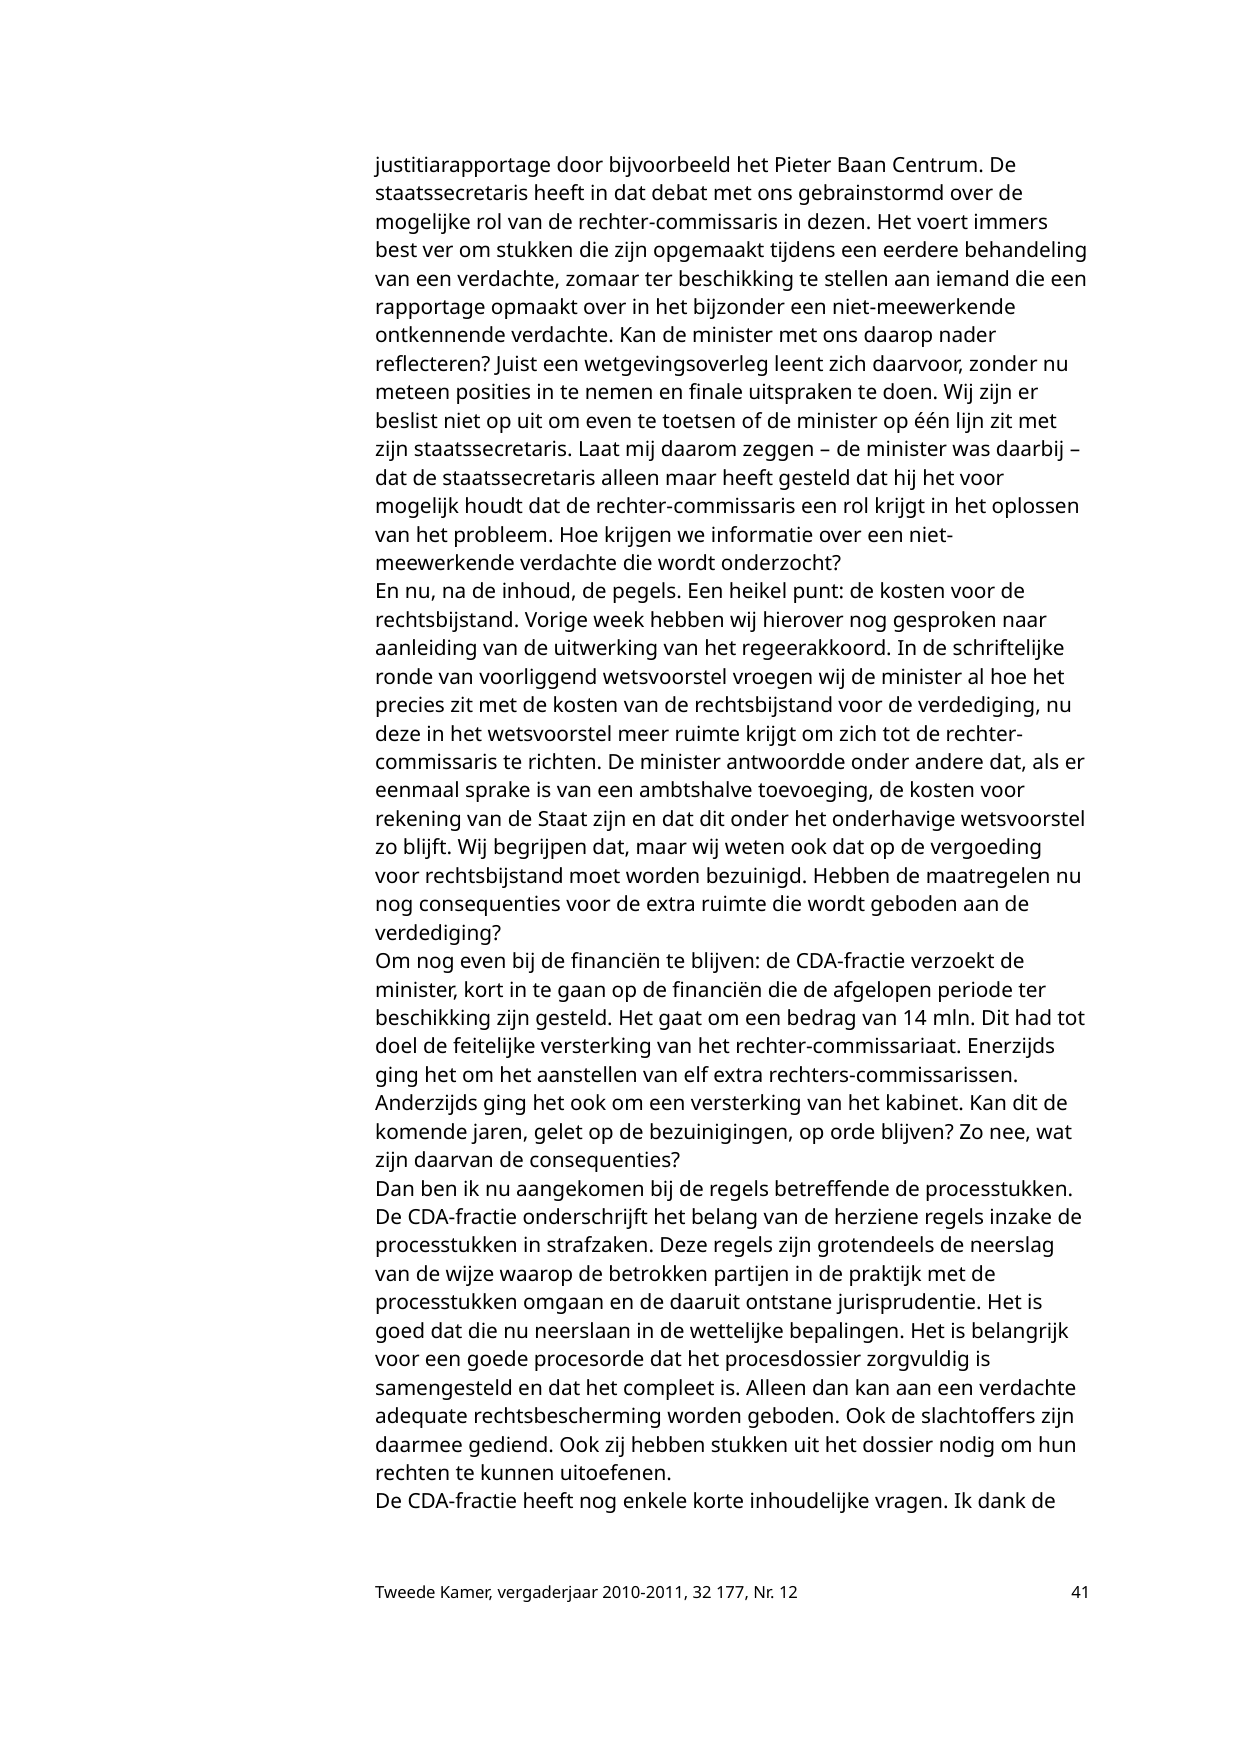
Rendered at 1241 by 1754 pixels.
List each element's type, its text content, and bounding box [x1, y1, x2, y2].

text Om nog even bij de financiën te blijven: de CDA-fractie verzoekt de minister, kort in te gaan op de financiën die de afgelopen periode ter beschikking zijn gesteld. Het gaat om een bedrag van 14 mln. Dit had tot doel de feitelijke versterking van het rechter-commissariaat. Enerzijds ging het om het aanstellen van elf extra rechters-commissarissen. Anderzijds ging het ook om een versterking van het kabinet. Kan dit de komende jaren, gelet op de bezuinigingen, op orde blijven? Zo nee, wat zijn daarvan de consequenties? [375, 946, 1090, 1174]
text En nu, na de inhoud, de pegels. Een heikel punt: de kosten voor de rechtsbijstand. Vorige week hebben wij hierover nog gesproken naar aanleiding van de uitwerking van het regeerakkoord. In de schriftelijke ronde van voorliggend wetsvoorstel vroegen wij de minister al hoe het precies zit met de kosten van de rechtsbijstand voor de verdediging, nu deze in het wetsvoorstel meer ruimte krijgt om zich tot de rechter-commissaris te richten. De minister antwoordde onder andere dat, als er eenmaal sprake is van een ambtshalve toevoeging, de kosten voor rekening van de Staat zijn en dat dit onder het onderhavige wetsvoorstel zo blijft. Wij begrijpen dat, maar wij weten ook dat op de vergoeding voor rechtsbijstand moet worden bezuinigd. Hebben de maatregelen nu nog consequenties voor de extra ruimte die wordt geboden aan de verdediging? [375, 577, 1090, 946]
text justitiarapportage door bijvoorbeeld het Pieter Baan Centrum. De staatssecretaris heeft in dat debat met ons gebrainstormd over de mogelijke rol van de rechter-commissaris in dezen. Het voert immers best ver om stukken die zijn opgemaakt tijdens een eerdere behandeling van een verdachte, zomaar ter beschikking te stellen aan iemand die een rapportage opmaakt over in het bijzonder een niet-meewerkende ontkennende verdachte. Kan de minister met ons daarop nader reflecteren? Juist een wetgevingsoverleg leent zich daarvoor, zonder nu meteen posities in te nemen en finale uitspraken te doen. Wij zijn er beslist niet op uit om even te toetsen of de minister op één lijn zit met zijn staatssecretaris. Laat mij daarom zeggen – de minister was daarbij – dat de staatssecretaris alleen maar heeft gesteld dat hij het voor mogelijk houdt dat de rechter-commissaris een rol krijgt in het oplossen van het probleem. Hoe krijgen we informatie over een niet-meewerkende verdachte die wordt onderzocht? [375, 150, 1090, 577]
text Dan ben ik nu aangekomen bij de regels betreffende de processtukken. De CDA-fractie onderschrijft het belang van de herziene regels inzake de processtukken in strafzaken. Deze regels zijn grotendeels de neerslag van de wijze waarop de betrokken partijen in de praktijk met de processtukken omgaan en de daaruit ontstane jurisprudentie. Het is goed dat die nu neerslaan in de wettelijke bepalingen. Het is belangrijk voor een goede procesorde dat het procesdossier zorgvuldig is samengesteld en dat het compleet is. Alleen dan kan aan een verdachte adequate rechtsbescherming worden geboden. Ook de slachtoffers zijn daarmee gediend. Ook zij hebben stukken uit het dossier nodig om hun rechten te kunnen uitoefenen. [375, 1174, 1090, 1487]
text De CDA-fractie heeft nog enkele korte inhoudelijke vragen. Ik dank de [375, 1487, 1090, 1515]
